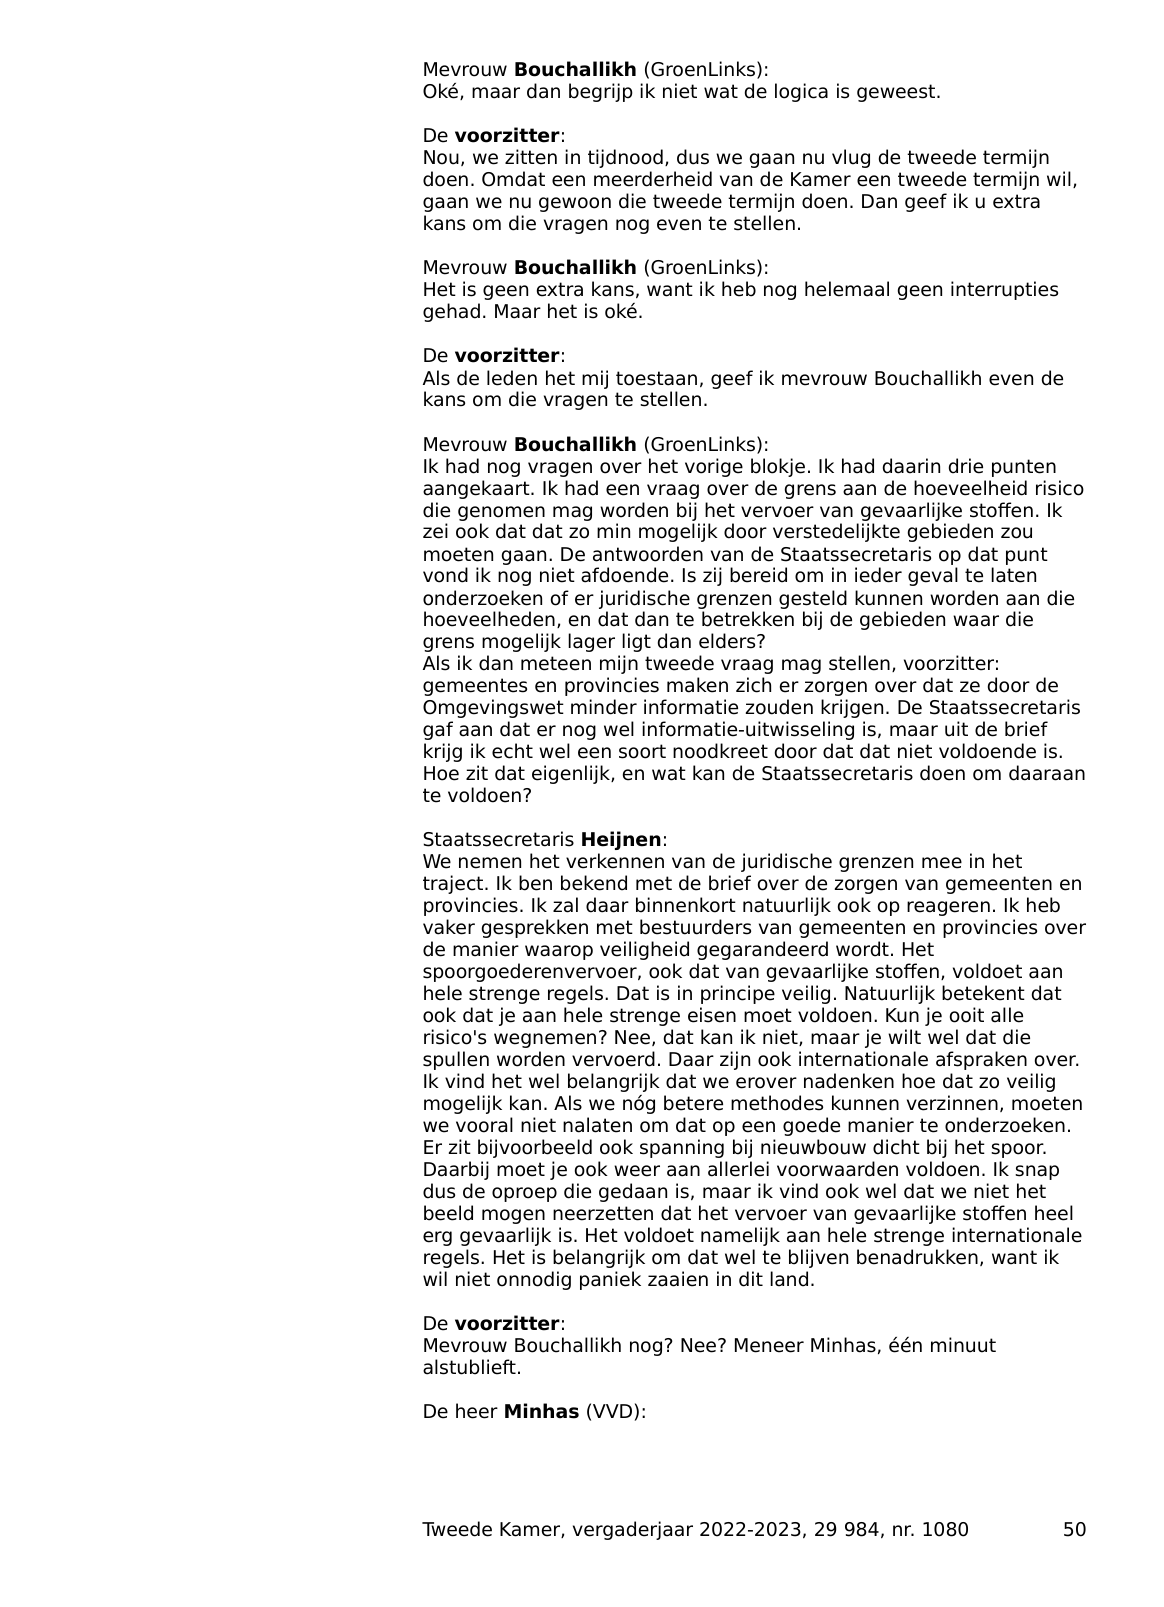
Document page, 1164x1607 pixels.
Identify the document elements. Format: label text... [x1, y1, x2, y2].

text We nemen het verkennen van de juridische grenzen mee in het traject. Ik ben bekend met de brief over de zorgen van gemeenten en provincies. Ik zal daar binnenkort natuurlijk ook op reageren. Ik heb vaker gesprekken met bestuurders van gemeenten en provincies over de manier waarop veiligheid gegarandeerd wordt. Het spoorgoederenvervoer, ook dat van gevaarlijke stoffen, voldoet aan hele strenge regels. Dat is in principe veilig. Natuurlijk betekent dat ook dat je aan hele strenge eisen moet voldoen. Kun je ooit alle risico's wegnemen? Nee, dat kan ik niet, maar je wilt wel dat die spullen worden vervoerd. Daar zijn ook internationale afspraken over. Ik vind het wel belangrijk dat we erover nadenken hoe dat zo veilig mogelijk kan. Als we nóg betere methodes kunnen verzinnen, moeten we vooral niet nalaten om dat op een goede manier te onderzoeken. Er zit bijvoorbeeld ook spanning bij nieuwbouw dicht bij het spoor. Daarbij moet je ook weer aan allerlei voorwaarden voldoen. Ik snap dus de oproep die gedaan is, maar ik vind ook wel dat we niet het beeld mogen neerzetten dat het vervoer van gevaarlijke stoffen heel erg gevaarlijk is. Het voldoet namelijk aan hele strenge internationale regels. Het is belangrijk om dat wel te blijven benadrukken, want ik wil niet onnodig paniek zaaien in dit land. [422, 851, 1087, 1291]
text De voorzitter: [422, 125, 1087, 147]
text Nou, we zitten in tijdnood, dus we gaan nu vlug de tweede termijn doen. Omdat een meerderheid van de Kamer een tweede termijn wil, gaan we nu gewoon die tweede termijn doen. Dan geef ik u extra kans om die vragen nog even te stellen. [422, 147, 1087, 235]
text Oké, maar dan begrijp ik niet wat de logica is geweest. [422, 81, 1087, 103]
text Mevrouw Bouchallikh nog? Nee? Meneer Minhas, één minuut alstublieft. [422, 1335, 1087, 1379]
text De voorzitter: [422, 1313, 1087, 1335]
text De heer Minhas (VVD): [422, 1401, 1087, 1423]
text Het is geen extra kans, want ik heb nog helemaal geen interrupties gehad. Maar het is oké. [422, 279, 1087, 323]
text De voorzitter: [422, 345, 1087, 367]
text Mevrouw Bouchallikh (GroenLinks): [422, 433, 1087, 456]
text Als de leden het mij toestaan, geef ik mevrouw Bouchallikh even de kans om die vragen te stellen. [422, 367, 1087, 411]
text Ik had nog vragen over het vorige blokje. Ik had daarin drie punten aangekaart. Ik had een vraag over de grens aan de hoeveelheid risico die genomen mag worden bij het vervoer van gevaarlijke stoffen. Ik zei ook dat dat zo min mogelijk door verstedelijkte gebieden zou moeten gaan. De antwoorden van de Staatssecretaris op dat punt vond ik nog niet afdoende. Is zij bereid om in ieder geval te laten onderzoeken of er juridische grenzen gesteld kunnen worden aan die hoeveelheden, en dat dan te betrekken bij de gebieden waar die grens mogelijk lager ligt dan elders? [422, 456, 1087, 653]
text Als ik dan meteen mijn tweede vraag mag stellen, voorzitter: gemeentes en provincies maken zich er zorgen over dat ze door de Omgevingswet minder informatie zouden krijgen. De Staatssecretaris gaf aan dat er nog wel informatie-uitwisseling is, maar uit de brief krijg ik echt wel een soort noodkreet door dat dat niet voldoende is. Hoe zit dat eigenlijk, en wat kan de Staatssecretaris doen om daaraan te voldoen? [422, 653, 1087, 807]
text Mevrouw Bouchallikh (GroenLinks): [422, 59, 1087, 81]
text Mevrouw Bouchallikh (GroenLinks): [422, 257, 1087, 279]
text Staatssecretaris Heijnen: [422, 829, 1087, 851]
